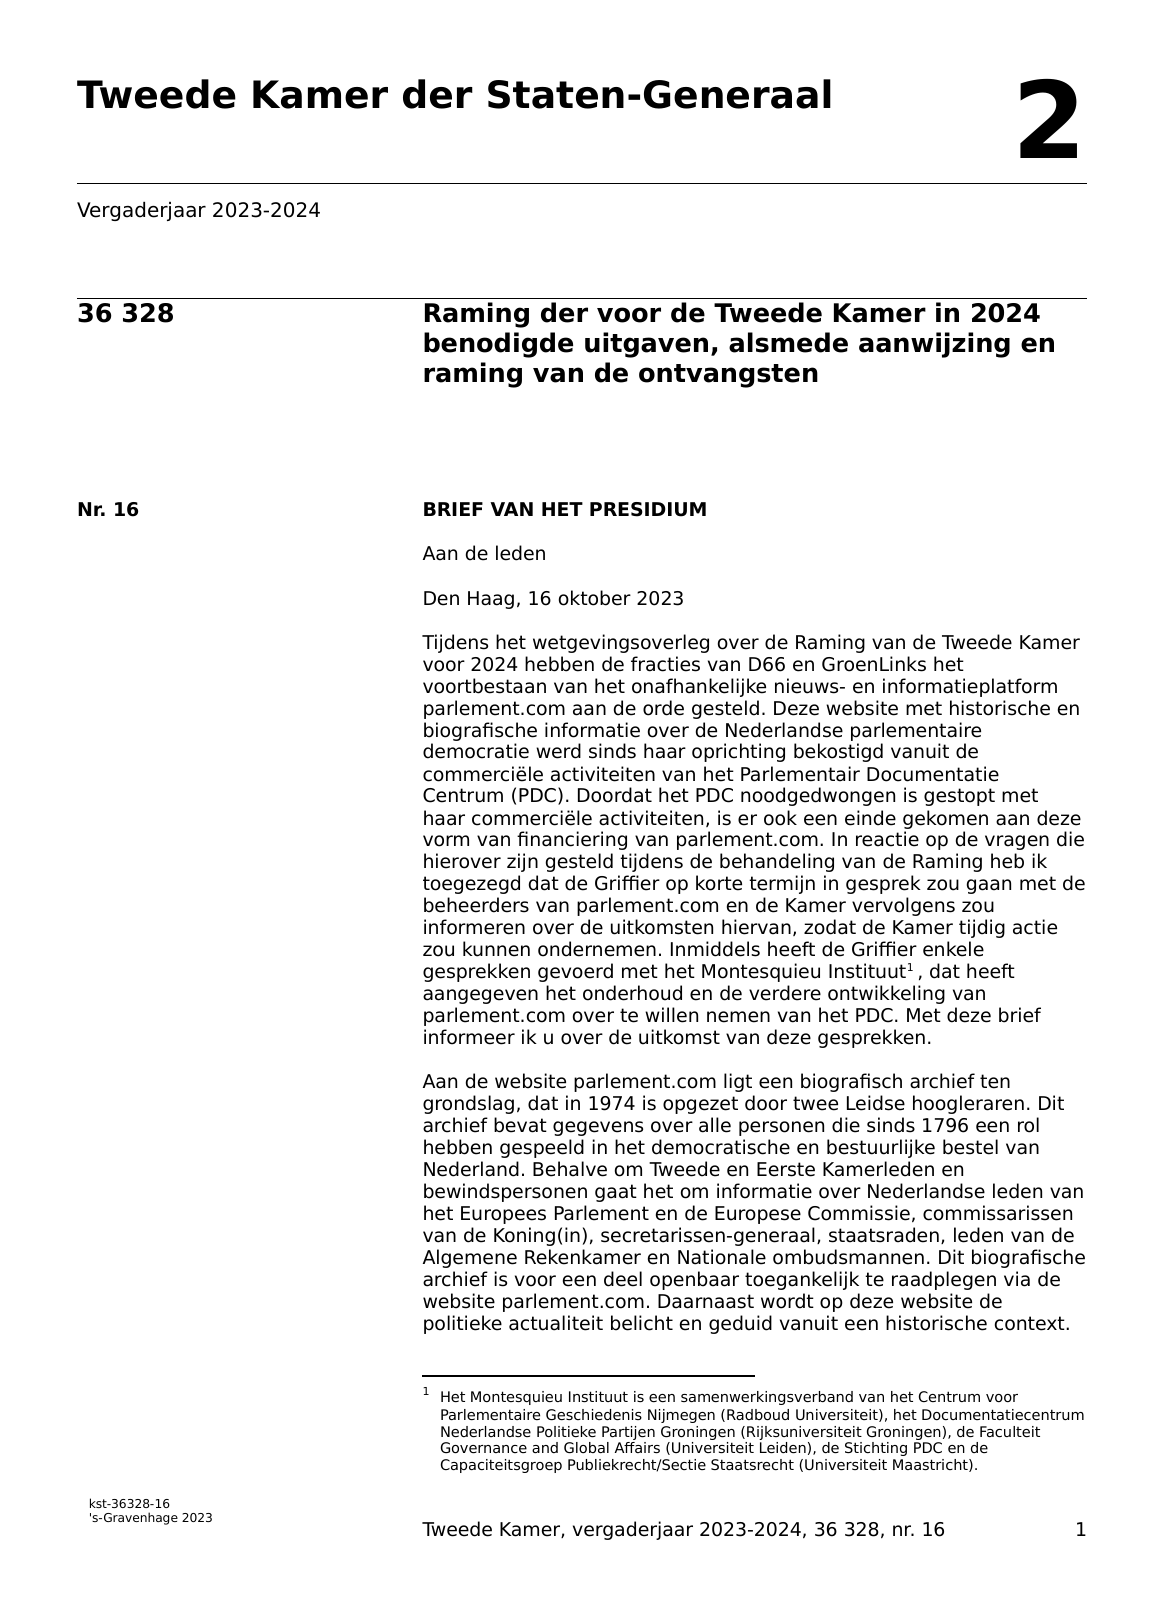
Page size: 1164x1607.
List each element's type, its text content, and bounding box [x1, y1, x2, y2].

text Den Haag, 16 oktober 2023 [422, 587, 1087, 609]
table_header Tweede Kamer der Staten-Generaal [77, 59, 886, 183]
text Aan de website parlement.com ligt een biografisch archief ten grondslag, dat in 1974 is opgezet door twee Leidse hoogleraren. Dit archief bevat gegevens over alle personen die sinds 1796 een rol hebben gespeeld in het democratische en bestuurlijke bestel van Nederland. Behalve om Tweede en Eerste Kamerleden en bewindspersonen gaat het om informatie over Nederlandse leden van het Europees Parlement en de Europese Commissie, commissarissen van de Koning(in), secretarissen-generaal, staatsraden, leden van de Algemene Rekenkamer en Nationale ombudsmannen. Dit biografische archief is voor een deel openbaar toegankelijk te raadplegen via de website parlement.com. Daarnaast wordt op deze website de politieke actualiteit belicht en geduid vanuit een historische context. [422, 1071, 1087, 1335]
table_cell Vergaderjaar 2023-2024 [77, 184, 1087, 298]
text Aan de leden [422, 543, 1087, 565]
text Het Montesquieu Instituut is een samenwerkingsverband van het Centrum voor Parlementaire Geschiedenis Nijmegen (Radboud Universiteit), het Documentatiecentrum Nederlandse Politieke Partijen Groningen (Rijksuniversiteit Groningen), de Faculteit Governance and Global Affairs (Universiteit Leiden), de Stichting PDC en de Capaciteitsgroep Publiekrecht/Sectie Staatsrecht (Universiteit Maastricht). [422, 1385, 1087, 1474]
table_header 2 [886, 59, 1087, 183]
text Tijdens het wetgevingsoverleg over de Raming van de Tweede Kamer voor 2024 hebben de fracties van D66 en GroenLinks het voortbestaan van het onafhankelijke nieuws- en informatieplatform parlement.com aan de orde gesteld. Deze website met historische en biografische informatie over de Nederlandse parlementaire democratie werd sinds haar oprichting bekostigd vanuit de commerciële activiteiten van het Parlementair Documentatie Centrum (PDC). Doordat het PDC noodgedwongen is gestopt met haar commerciële activiteiten, is er ook een einde gekomen aan deze vorm van financiering van parlement.com. In reactie op de vragen die hierover zijn gesteld tijdens de behandeling van de Raming heb ik toegezegd dat de Griffier op korte termijn in gesprek zou gaan met de beheerders van parlement.com en de Kamer vervolgens zou informeren over de uitkomsten hiervan, zodat de Kamer tijdig actie zou kunnen ondernemen. Inmiddels heeft de Griffier enkele gesprekken gevoerd met het Montesquieu Instituut, dat heeft aangegeven het onderhoud en de verdere ontwikkeling van parlement.com over te willen nemen van het PDC. Met deze brief informeer ik u over de uitkomst van deze gesprekken. [422, 632, 1087, 1049]
text kst-36328-16 [88, 1497, 323, 1511]
text 's-Gravenhage 2023 [88, 1511, 323, 1525]
subtitle 36 328 Raming der voor de Tweede Kamer in 2024 benodigde uitgaven, alsmede aanwijzing en raming van de ontvangsten [77, 299, 1087, 388]
subtitle Nr. 16 BRIEF VAN HET PRESIDIUM [77, 499, 1087, 521]
